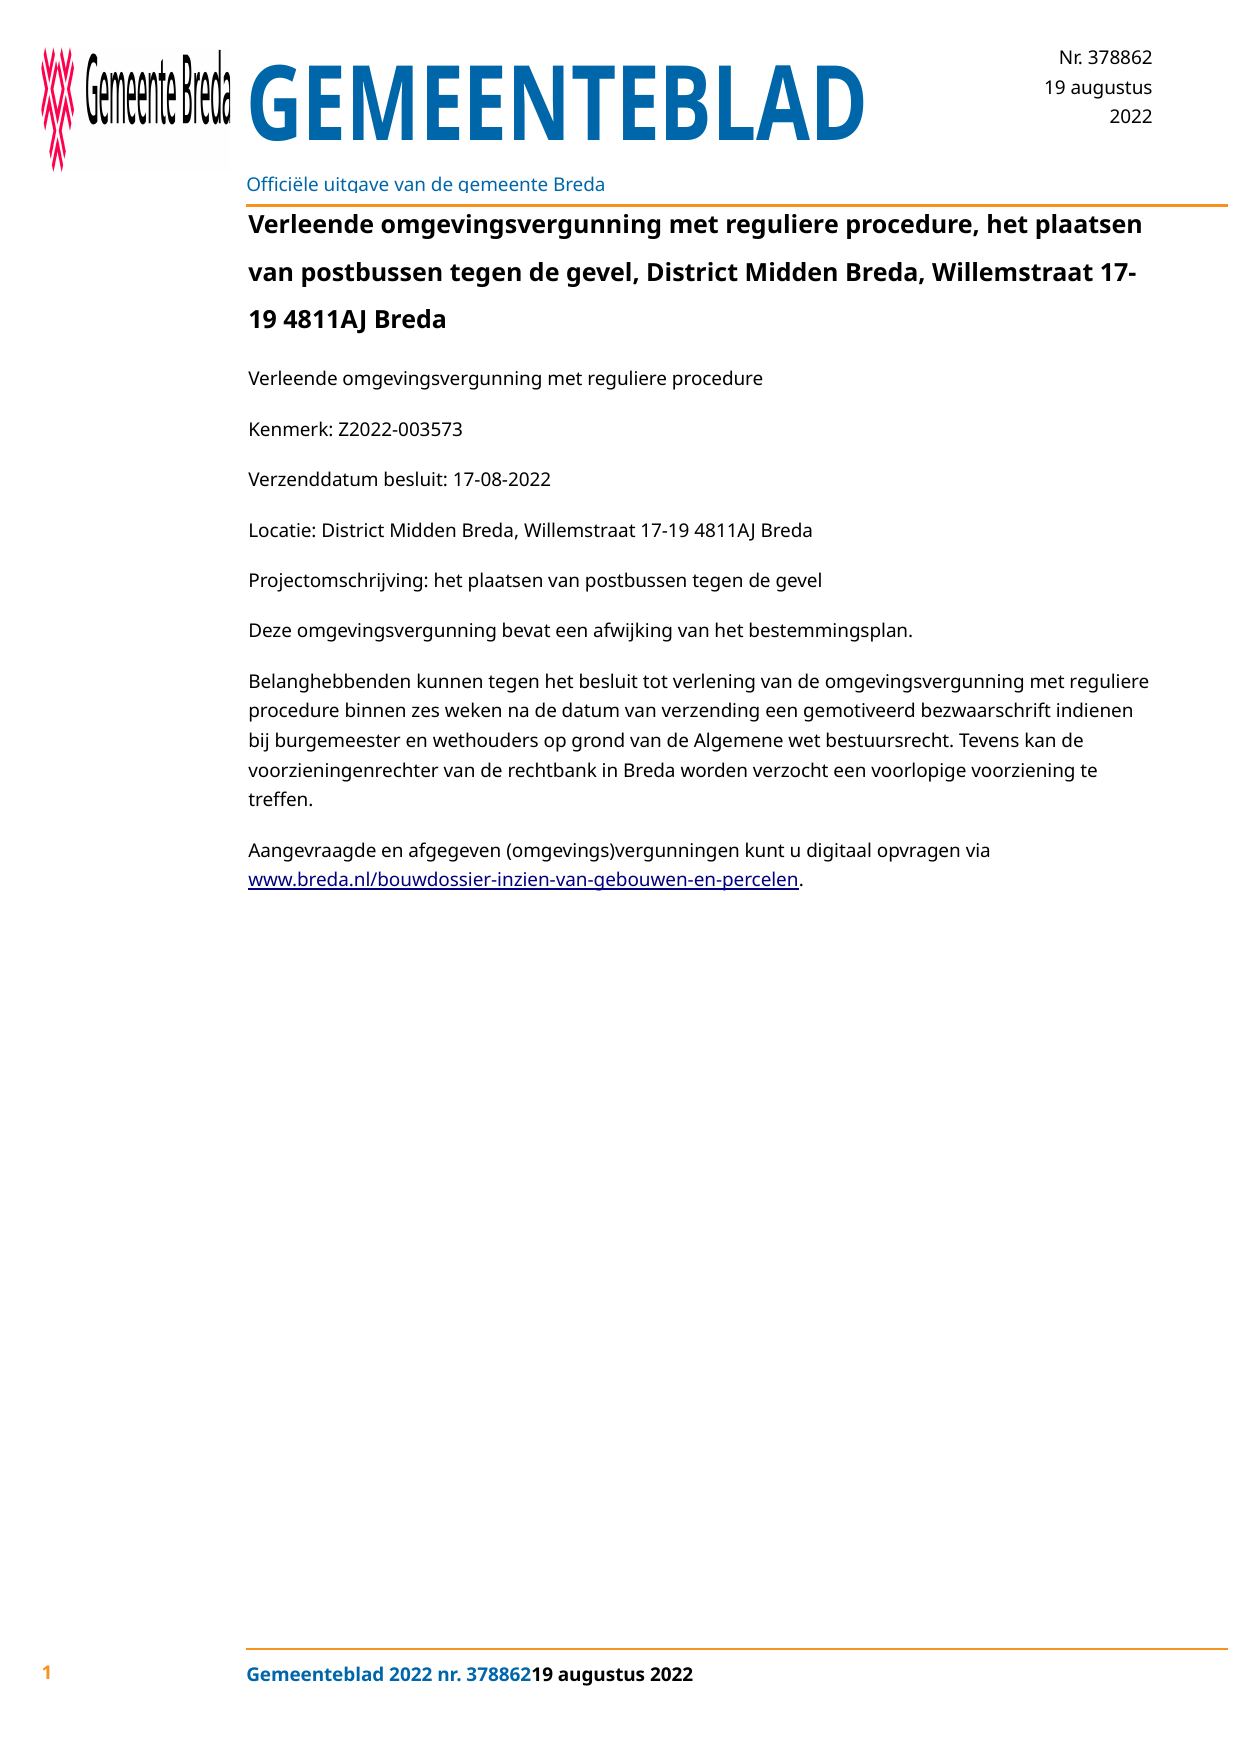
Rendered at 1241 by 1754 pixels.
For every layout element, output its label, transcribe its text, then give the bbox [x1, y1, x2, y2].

text Verleende omgevingsvergunning met reguliere procedure [248, 366, 1152, 391]
text Verleende omgevingsvergunning met reguliere procedure, het plaatsen van postbussen tegen de gevel, District Midden Breda, Willemstraat 17-19 4811AJ Breda [248, 207, 1152, 336]
text Deze omgevingsvergunning bevat een afwijking van het bestemmingsplan. [248, 618, 1152, 643]
text Kenmerk: Z2022-003573 [248, 416, 1152, 442]
text Belanghebbenden kunnen tegen het besluit tot verlening van de omgevingsvergunning met reguliere procedure binnen zes weken na de datum van verzending een gemotiveerd bezwaarschrift indienen bij burgemeester en wethouders op grond van de Algemene wet bestuursrecht. Tevens kan de voorzieningenrechter van de rechtbank in Breda worden verzocht een voorlopige voorziening te treffen. [248, 668, 1152, 812]
text Verzenddatum besluit: 17-08-2022 [248, 466, 1152, 492]
picture [41, 47, 231, 172]
text Projectomschrijving: het plaatsen van postbussen tegen de gevel [248, 567, 1152, 593]
text Aangevraagde en afgegeven (omgevings)vergunningen kunt u digitaal opvragen via www.breda.nl/bouwdossier-inzien-van-gebouwen-en-percelen. [248, 837, 1152, 892]
text Locatie: District Midden Breda, Willemstraat 17-19 4811AJ Breda [248, 517, 1152, 542]
